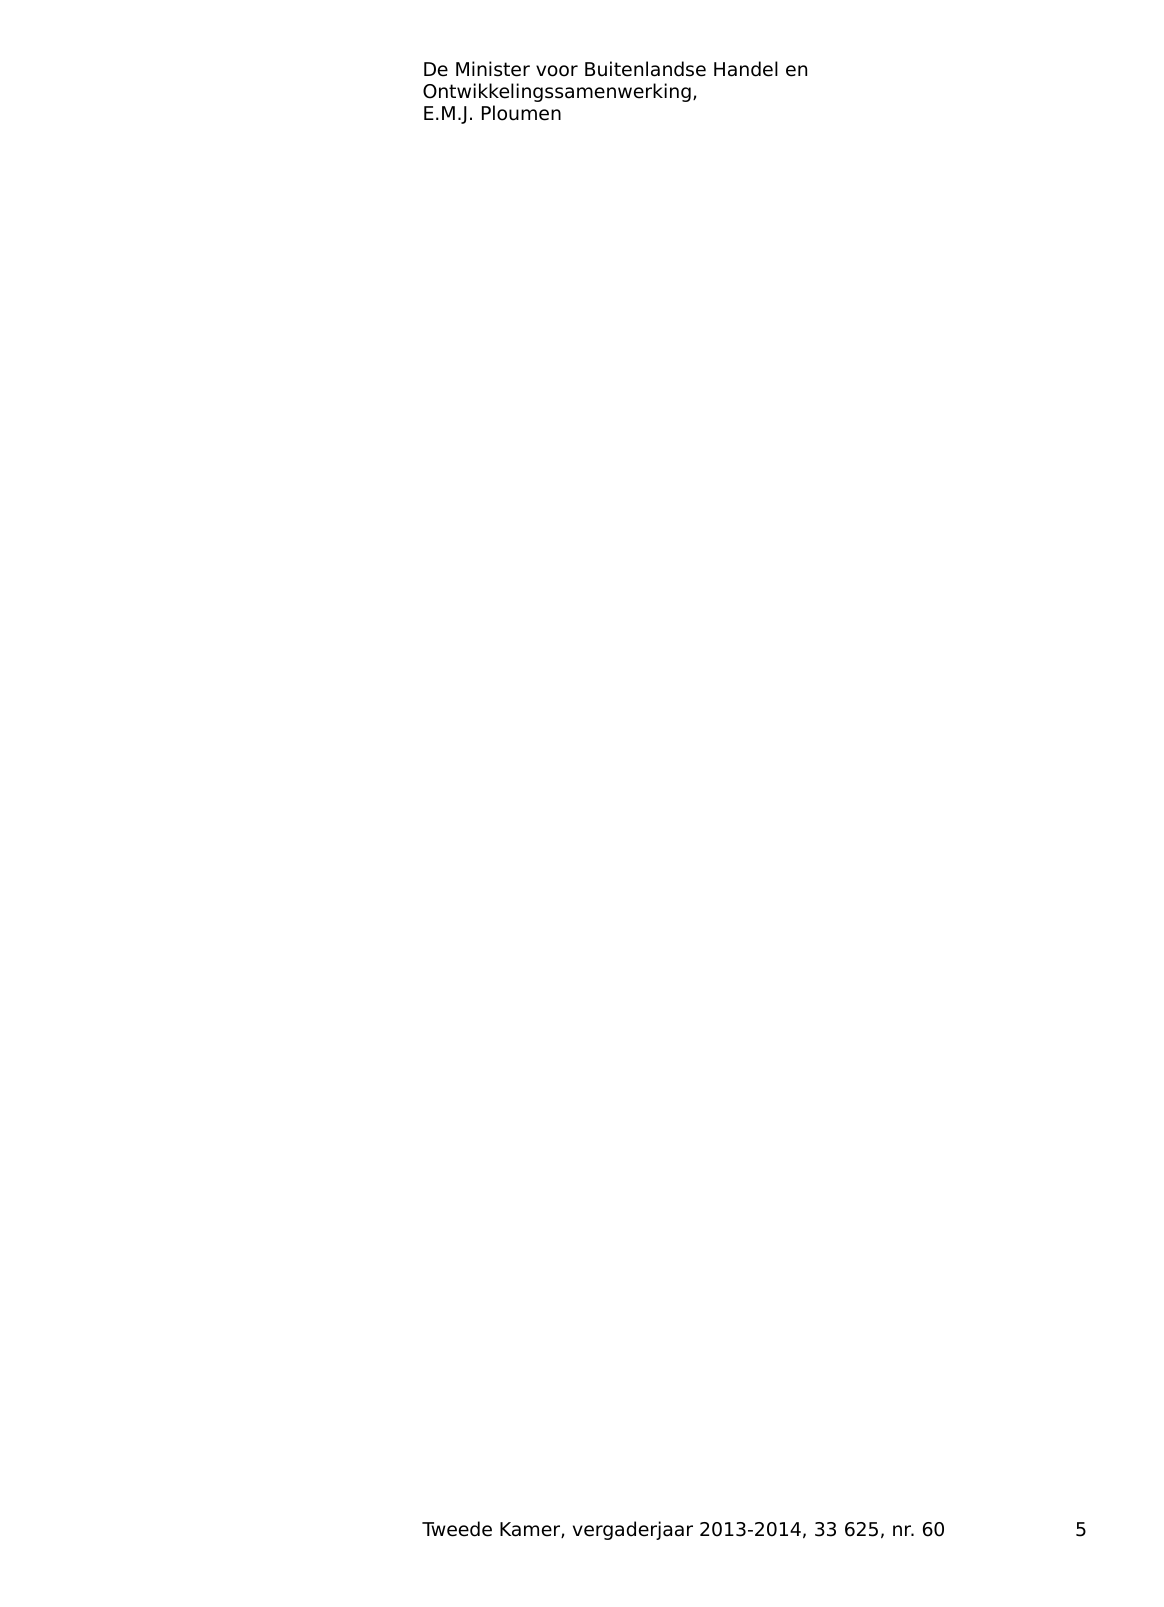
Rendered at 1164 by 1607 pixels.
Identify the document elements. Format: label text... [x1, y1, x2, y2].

text De Minister voor Buitenlandse Handel en Ontwikkelingssamenwerking, E.M.J. Ploumen [422, 59, 1087, 125]
